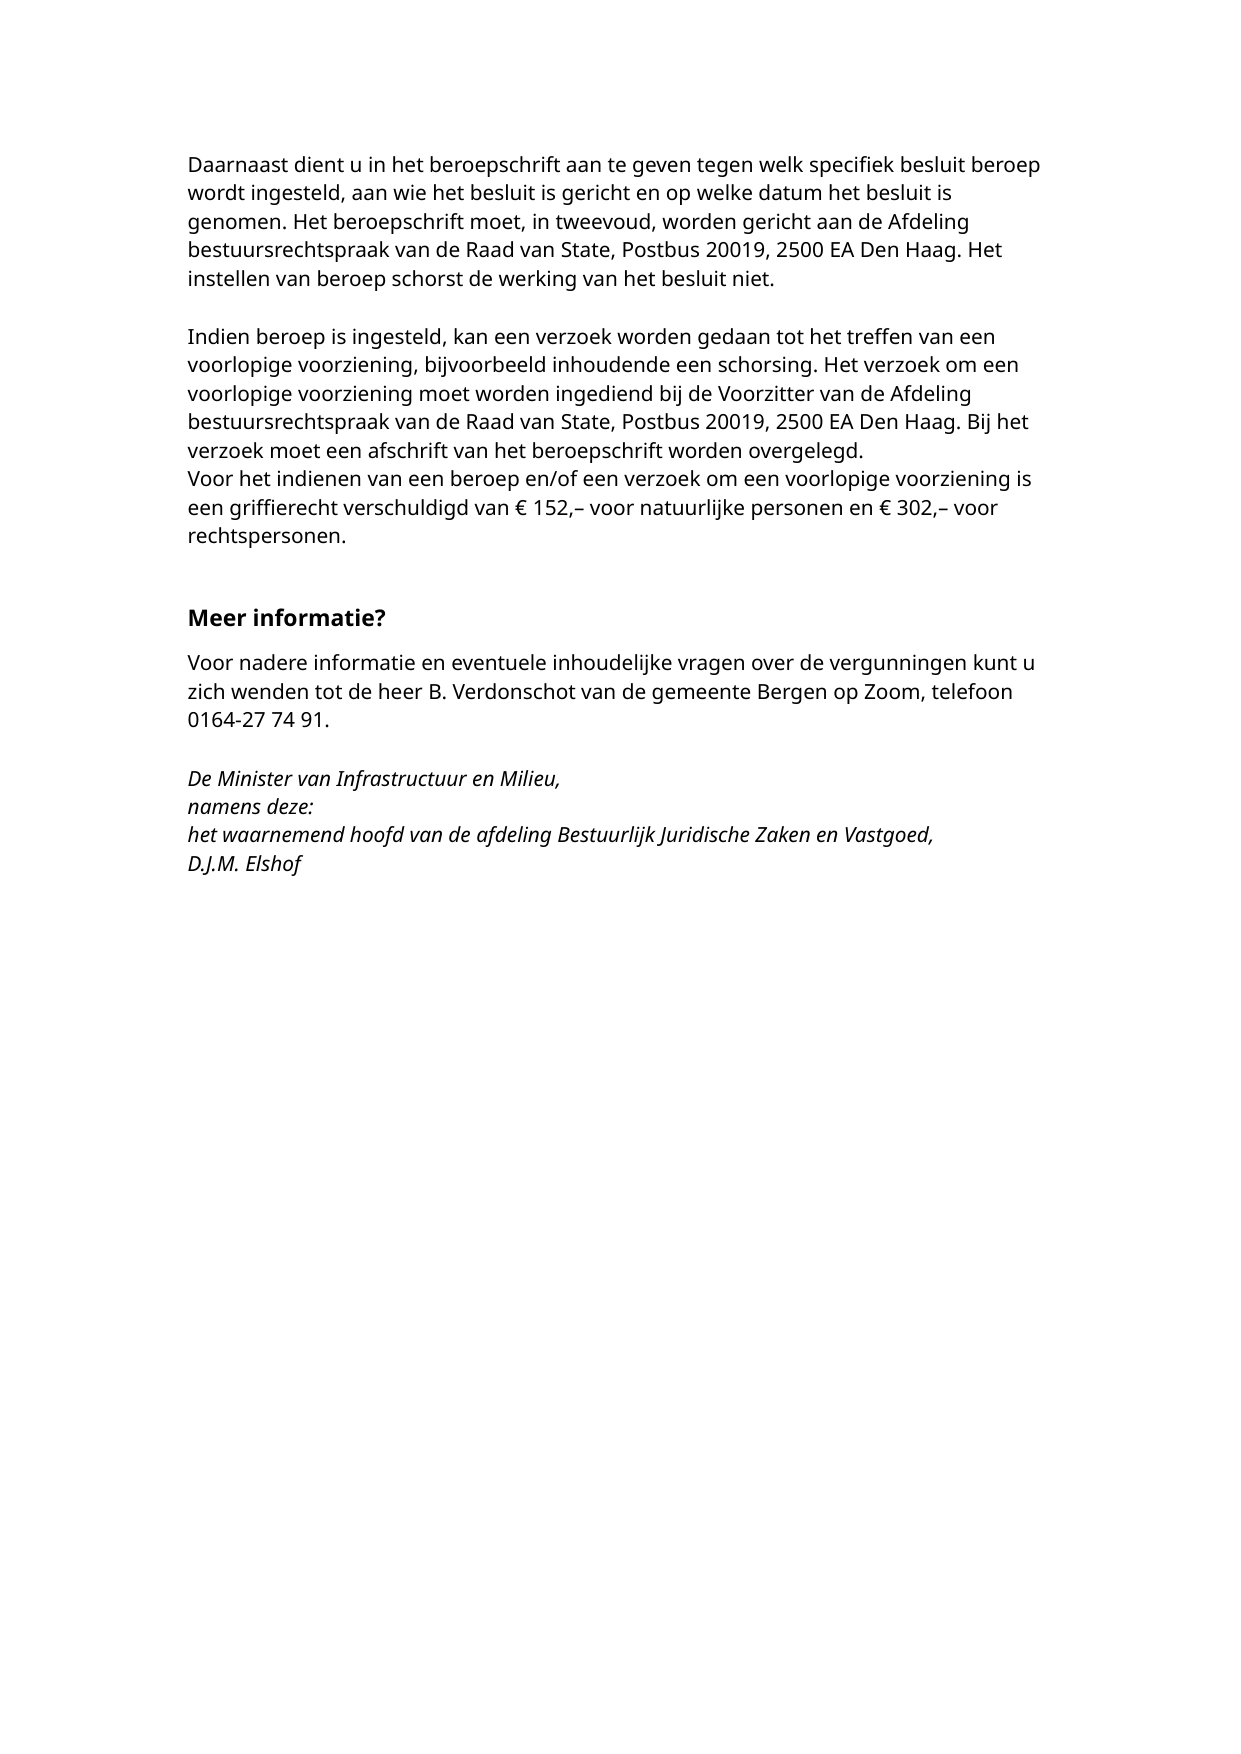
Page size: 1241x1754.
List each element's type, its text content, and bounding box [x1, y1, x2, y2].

text Daarnaast dient u in het beroepschrift aan te geven tegen welk specifiek besluit beroep wordt ingesteld, aan wie het besluit is gericht en op welke datum het besluit is genomen. Het beroepschrift moet, in tweevoud, worden gericht aan de Afdeling bestuursrechtspraak van de Raad van State, Postbus 20019, 2500 EA Den Haag. Het instellen van beroep schorst de werking van het besluit niet. [187, 150, 1053, 292]
subtitle Meer informatie? [187, 602, 1053, 633]
text De Minister van Infrastructuur en Milieu, [187, 764, 1053, 792]
text Voor het indienen van een beroep en/of een verzoek om een voorlopige voorziening is een griffierecht verschuldigd van € 152,– voor natuurlijke personen en € 302,– voor rechtspersonen. [187, 464, 1053, 550]
text namens deze: [187, 792, 1053, 821]
text Indien beroep is ingesteld, kan een verzoek worden gedaan tot het treffen van een voorlopige voorziening, bijvoorbeeld inhoudende een schorsing. Het verzoek om een voorlopige voorziening moet worden ingediend bij de Voorzitter van de Afdeling bestuursrechtspraak van de Raad van State, Postbus 20019, 2500 EA Den Haag. Bij het verzoek moet een afschrift van het beroepschrift worden overgelegd. [187, 322, 1053, 464]
text D.J.M. Elshof [187, 849, 1053, 877]
text Voor nadere informatie en eventuele inhoudelijke vragen over de vergunningen kunt u zich wenden tot de heer B. Verdonschot van de gemeente Bergen op Zoom, telefoon 0164-27 74 91. [187, 648, 1053, 734]
text het waarnemend hoofd van de afdeling Bestuurlijk Juridische Zaken en Vastgoed, [187, 821, 1053, 849]
